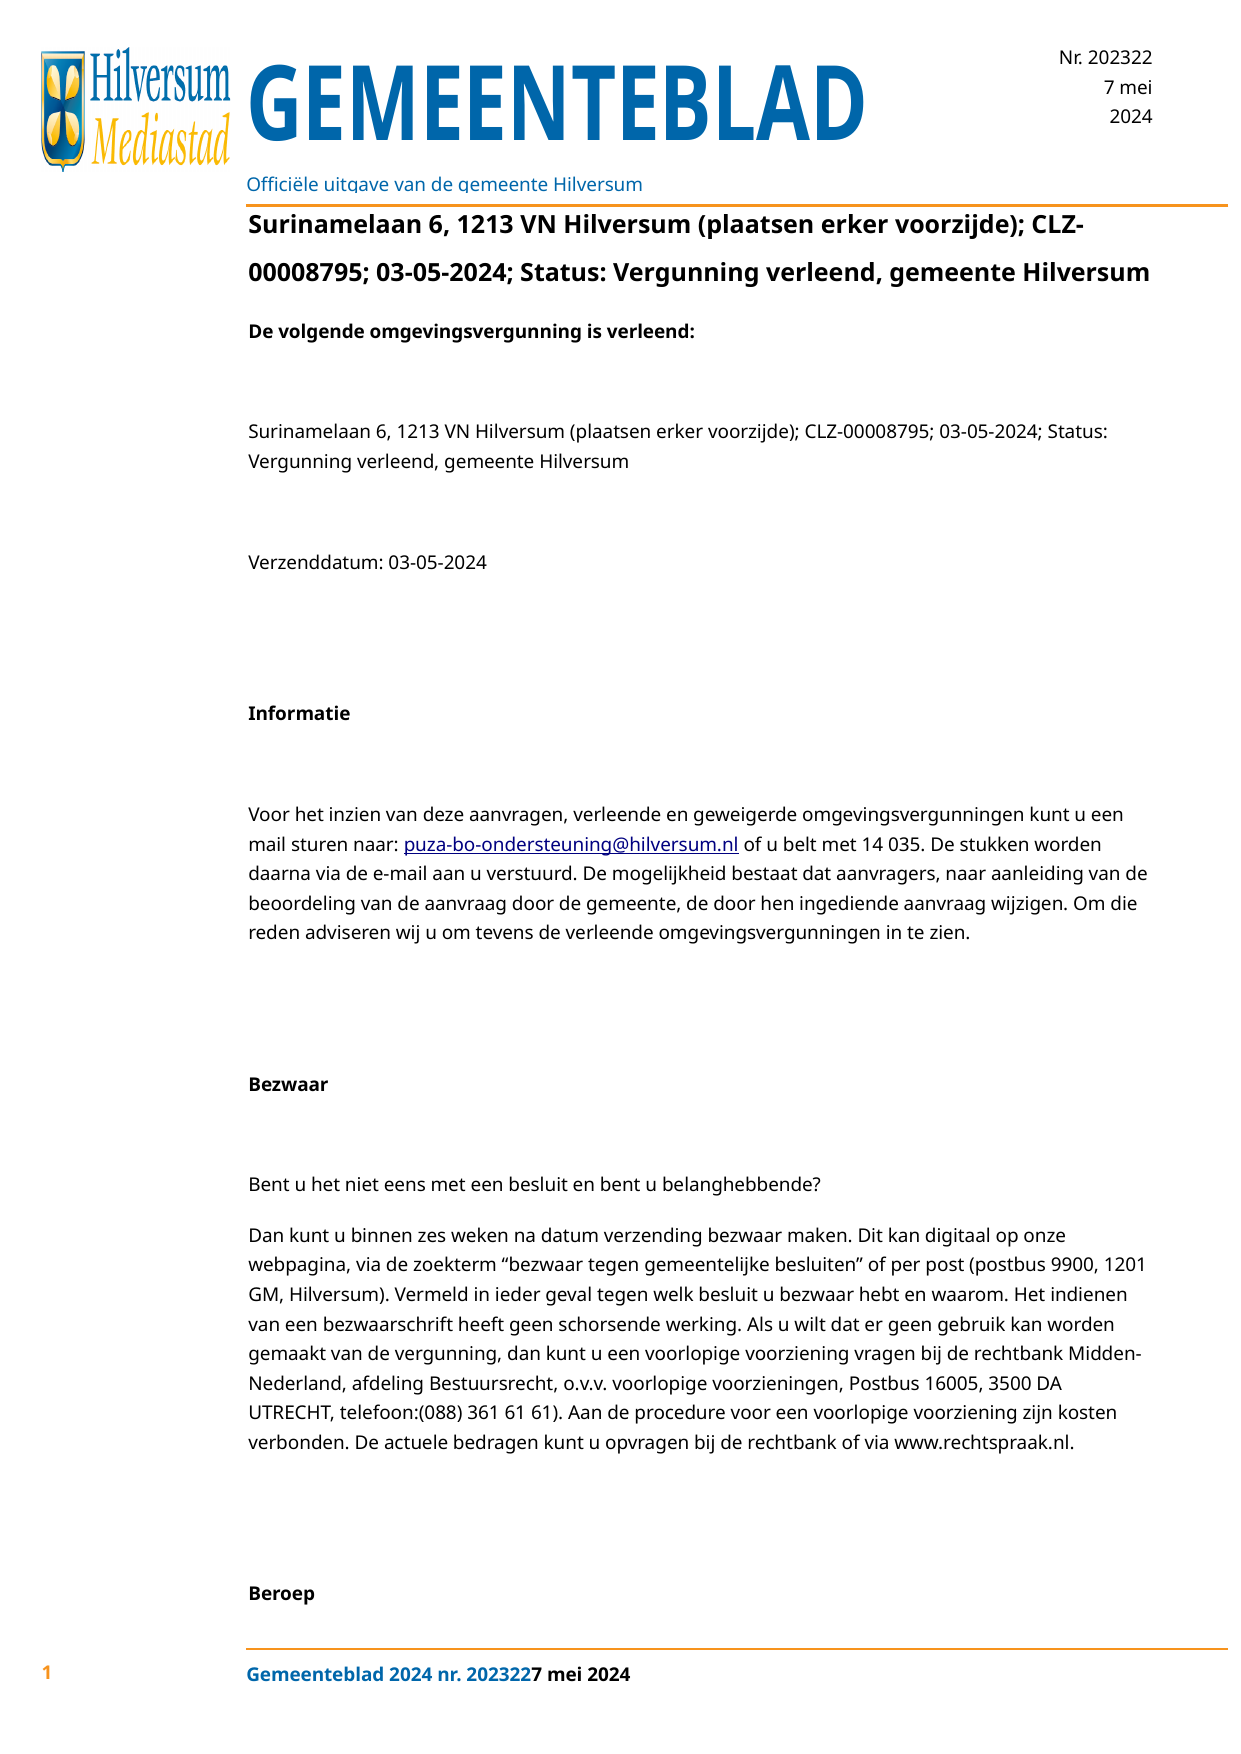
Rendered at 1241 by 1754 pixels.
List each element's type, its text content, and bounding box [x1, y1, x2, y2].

text Voor het inzien van deze aanvragen, verleende en geweigerde omgevingsvergunningen kunt u een mail sturen naar: puza-bo-ondersteuning@hilversum.nl of u belt met 14 035. De stukken worden daarna via de e-mail aan u verstuurd. De mogelijkheid bestaat dat aanvragers, naar aanleiding van de beoordeling van de aanvraag door de gemeente, de door hen ingediende aanvraag wijzigen. Om die reden adviseren wij u om tevens de verleende omgevingsvergunningen in te zien. [248, 801, 1152, 945]
text De volgende omgevingsvergunning is verleend: [248, 318, 1152, 344]
text Informatie [248, 700, 1152, 726]
text Dan kunt u binnen zes weken na datum verzending bezwaar maken. Dit kan digitaal op onze webpagina, via de zoekterm “bezwaar tegen gemeentelijke besluiten” of per post (postbus 9900, 1201 GM, Hilversum). Vermeld in ieder geval tegen welk besluit u bezwaar hebt en waarom. Het indienen van een bezwaarschrift heeft geen schorsende werking. Als u wilt dat er geen gebruik kan worden gemaakt van de vergunning, dan kunt u een voorlopige voorziening vragen bij de rechtbank Midden-Nederland, afdeling Bestuursrecht, o.v.v. voorlopige voorzieningen, Postbus 16005, 3500 DA UTRECHT, telefoon:(088) 361 61 61). Aan de procedure voor een voorlopige voorziening zijn kosten verbonden. De actuele bedragen kunt u opvragen bij de rechtbank of via www.rechtspraak.nl. [248, 1222, 1152, 1455]
text Verzenddatum: 03-05-2024 [248, 549, 1152, 575]
picture [41, 47, 231, 172]
text Surinamelaan 6, 1213 VN Hilversum (plaatsen erker voorzijde); CLZ-00008795; 03-05-2024; Status: Vergunning verleend, gemeente Hilversum [248, 419, 1152, 474]
text Bent u het niet eens met een besluit en bent u belanghebbende? [248, 1172, 1152, 1197]
text Beroep [248, 1580, 1152, 1606]
text Bezwaar [248, 1071, 1152, 1097]
text Surinamelaan 6, 1213 VN Hilversum (plaatsen erker voorzijde); CLZ-00008795; 03-05-2024; Status: Vergunning verleend, gemeente Hilversum [248, 207, 1152, 288]
